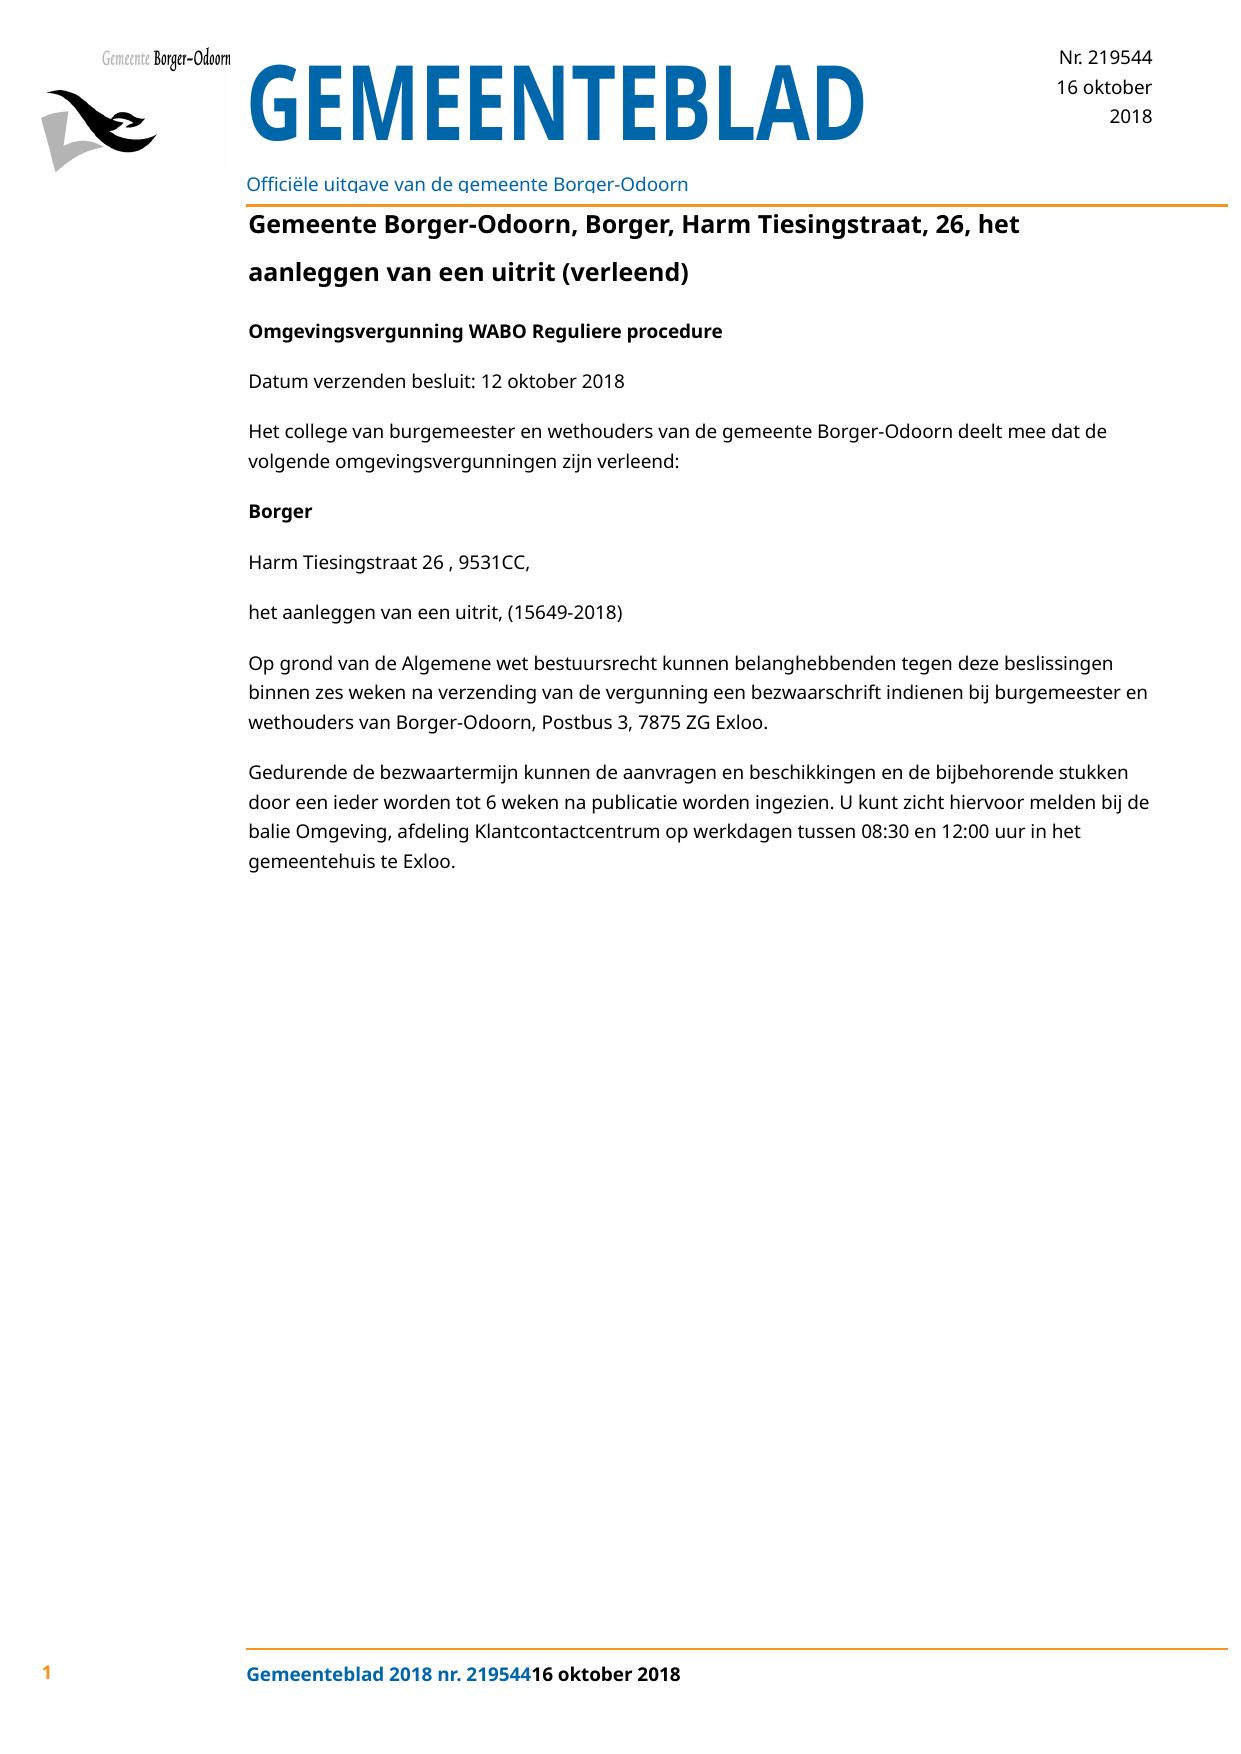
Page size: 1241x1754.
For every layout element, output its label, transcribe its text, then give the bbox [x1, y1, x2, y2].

text Omgevingsvergunning WABO Reguliere procedure [248, 318, 1152, 344]
text Het college van burgemeester en wethouders van de gemeente Borger-Odoorn deelt mee dat de volgende omgevingsvergunningen zijn verleend: [248, 419, 1152, 474]
text Harm Tiesingstraat 26 , 9531CC, [248, 549, 1152, 575]
text Gemeente Borger-Odoorn, Borger, Harm Tiesingstraat, 26, het aanleggen van een uitrit (verleend) [248, 207, 1152, 288]
text Borger [248, 499, 1152, 524]
text Op grond van de Algemene wet bestuursrecht kunnen belanghebbenden tegen deze beslissingen binnen zes weken na verzending van de vergunning een bezwaarschrift indienen bij burgemeester en wethouders van Borger-Odoorn, Postbus 3, 7875 ZG Exloo. [248, 650, 1152, 735]
text Datum verzenden besluit: 12 oktober 2018 [248, 368, 1152, 394]
text Gedurende de bezwaartermijn kunnen de aanvragen en beschikkingen en de bijbehorende stukken door een ieder worden tot 6 weken na publicatie worden ingezien. U kunt zicht hiervoor melden bij de balie Omgeving, afdeling Klantcontactcentrum op werkdagen tussen 08:30 en 12:00 uur in het gemeentehuis te Exloo. [248, 759, 1152, 874]
picture [41, 47, 231, 172]
text het aanleggen van een uitrit, (15649-2018) [248, 599, 1152, 625]
